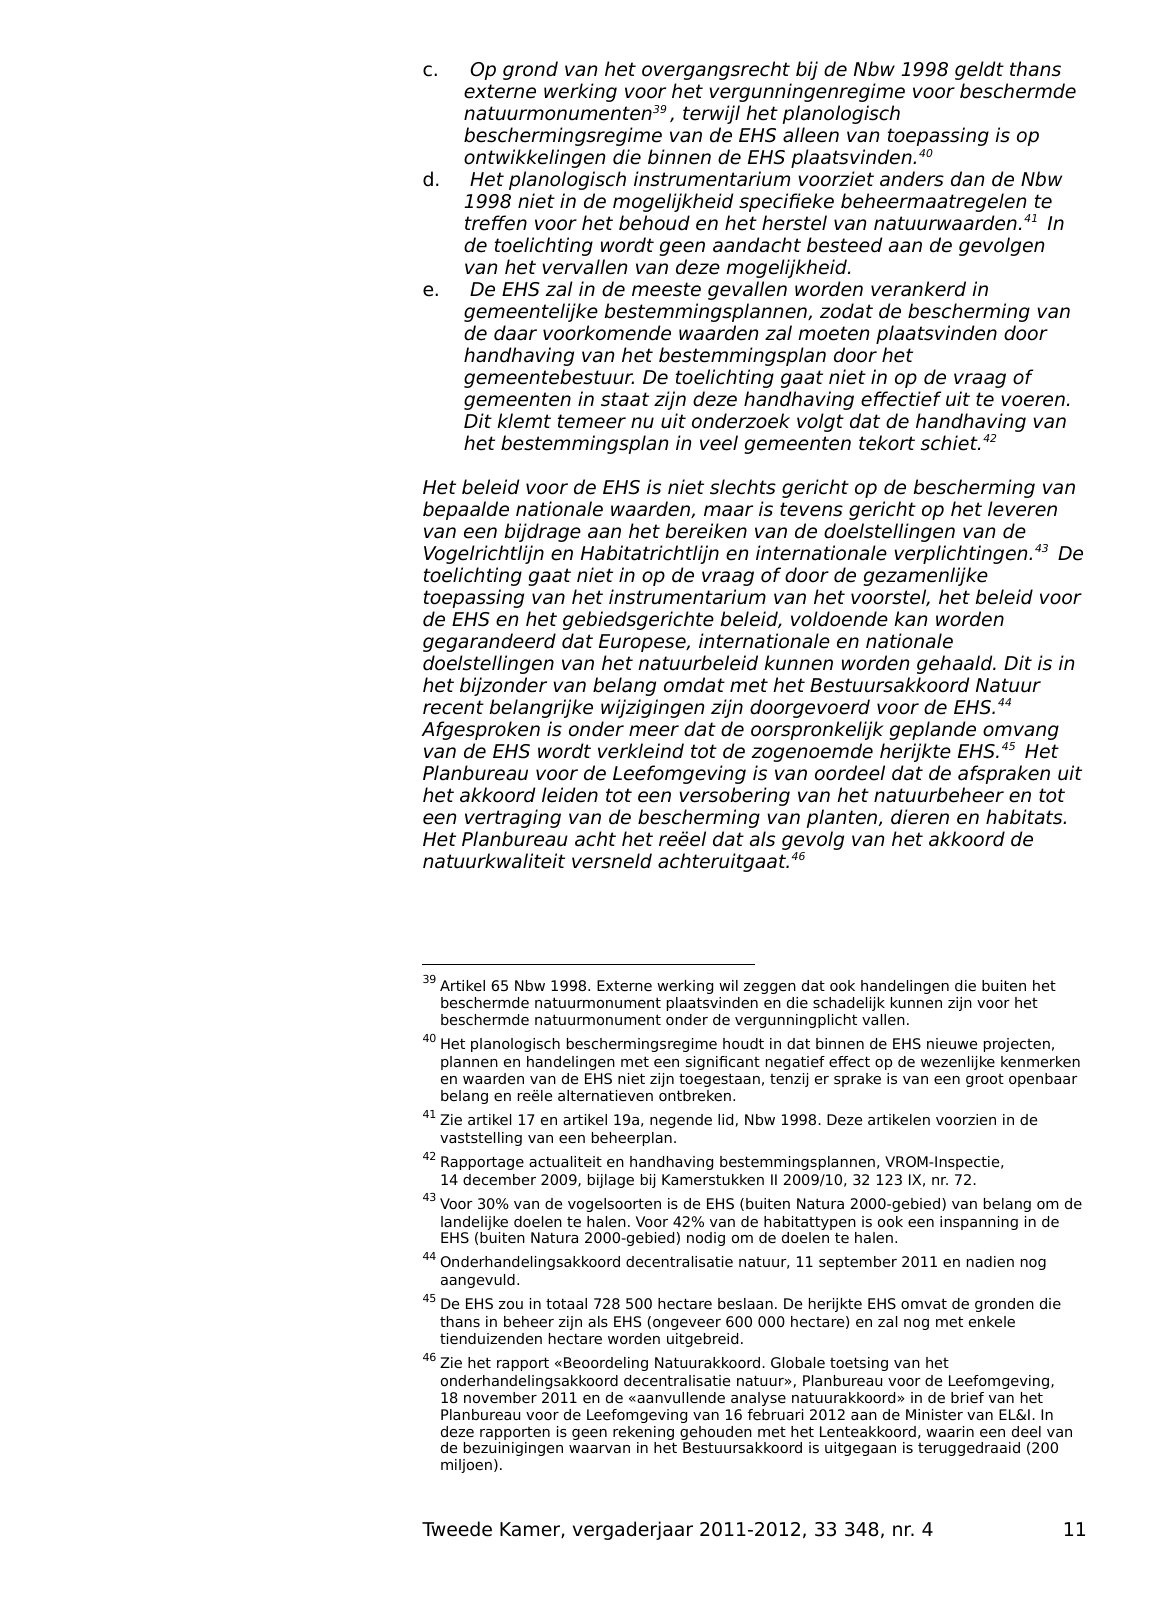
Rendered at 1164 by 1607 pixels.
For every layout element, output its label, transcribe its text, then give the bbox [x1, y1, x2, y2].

text Rapportage actualiteit en handhaving bestemmingsplannen, VROM-Inspectie, 14 december 2009, bijlage bij Kamerstukken II 2009/10, 32 123 IX, nr. 72. [422, 1150, 1087, 1189]
text c. Op grond van het overgangsrecht bij de Nbw 1998 geldt thans externe werking voor het vergunningenregime voor beschermde natuurmonumenten, terwijl het planologisch beschermingsregime van de EHS alleen van toepassing is op ontwikkelingen die binnen de EHS plaatsvinden. [422, 59, 1087, 169]
text De EHS zou in totaal 728 500 hectare beslaan. De herijkte EHS omvat de gronden die thans in beheer zijn als EHS (ongeveer 600 000 hectare) en zal nog met enkele tienduizenden hectare worden uitgebreid. [422, 1292, 1087, 1348]
text Voor 30% van de vogelsoorten is de EHS (buiten Natura 2000-gebied) van belang om de landelijke doelen te halen. Voor 42% van de habitattypen is ook een inspanning in de EHS (buiten Natura 2000-gebied) nodig om de doelen te halen. [422, 1192, 1087, 1247]
text Zie artikel 17 en artikel 19a, negende lid, Nbw 1998. Deze artikelen voorzien in de vaststelling van een beheerplan. [422, 1108, 1087, 1147]
text Het beleid voor de EHS is niet slechts gericht op de bescherming van bepaalde nationale waarden, maar is tevens gericht op het leveren van een bijdrage aan het bereiken van de doelstellingen van de Vogelrichtlijn en Habitatrichtlijn en internationale verplichtingen. De toelichting gaat niet in op de vraag of door de gezamenlijke toepassing van het instrumentarium van het voorstel, het beleid voor de EHS en het gebiedsgerichte beleid, voldoende kan worden gegarandeerd dat Europese, internationale en nationale doelstellingen van het natuurbeleid kunnen worden gehaald. Dit is in het bijzonder van belang omdat met het Bestuursakkoord Natuur recent belangrijke wijzigingen zijn doorgevoerd voor de EHS. Afgesproken is onder meer dat de oorspronkelijk geplande omvang van de EHS wordt verkleind tot de zogenoemde herijkte EHS. Het Planbureau voor de Leefomgeving is van oordeel dat de afspraken uit het akkoord leiden tot een versobering van het natuurbeheer en tot een vertraging van de bescherming van planten, dieren en habitats. Het Planbureau acht het reëel dat als gevolg van het akkoord de natuurkwaliteit versneld achteruitgaat. [422, 477, 1087, 872]
text Zie het rapport «Beoordeling Natuurakkoord. Globale toetsing van het onderhandelingsakkoord decentralisatie natuur», Planbureau voor de Leefomgeving, 18 november 2011 en de «aanvullende analyse natuurakkoord» in de brief van het Planbureau voor de Leefomgeving van 16 februari 2012 aan de Minister van EL&I. In deze rapporten is geen rekening gehouden met het Lenteakkoord, waarin een deel van de bezuinigingen waarvan in het Bestuursakkoord is uitgegaan is teruggedraaid (200 miljoen). [422, 1351, 1087, 1474]
text Het planologisch beschermingsregime houdt in dat binnen de EHS nieuwe projecten, plannen en handelingen met een significant negatief effect op de wezenlijke kenmerken en waarden van de EHS niet zijn toegestaan, tenzij er sprake is van een groot openbaar belang en reële alternatieven ontbreken. [422, 1032, 1087, 1105]
text Onderhandelingsakkoord decentralisatie natuur, 11 september 2011 en nadien nog aangevuld. [422, 1250, 1087, 1289]
text e. De EHS zal in de meeste gevallen worden verankerd in gemeentelijke bestemmingsplannen, zodat de bescherming van de daar voorkomende waarden zal moeten plaatsvinden door handhaving van het bestemmingsplan door het gemeentebestuur. De toelichting gaat niet in op de vraag of gemeenten in staat zijn deze handhaving effectief uit te voeren. Dit klemt temeer nu uit onderzoek volgt dat de handhaving van het bestemmingsplan in veel gemeenten tekort schiet. [422, 279, 1087, 455]
text Artikel 65 Nbw 1998. Externe werking wil zeggen dat ook handelingen die buiten het beschermde natuurmonument plaatsvinden en die schadelijk kunnen zijn voor het beschermde natuurmonument onder de vergunningplicht vallen. [422, 973, 1087, 1029]
text d. Het planologisch instrumentarium voorziet anders dan de Nbw 1998 niet in de mogelijkheid specifieke beheermaatregelen te treffen voor het behoud en het herstel van natuurwaarden. In de toelichting wordt geen aandacht besteed aan de gevolgen van het vervallen van deze mogelijkheid. [422, 169, 1087, 279]
